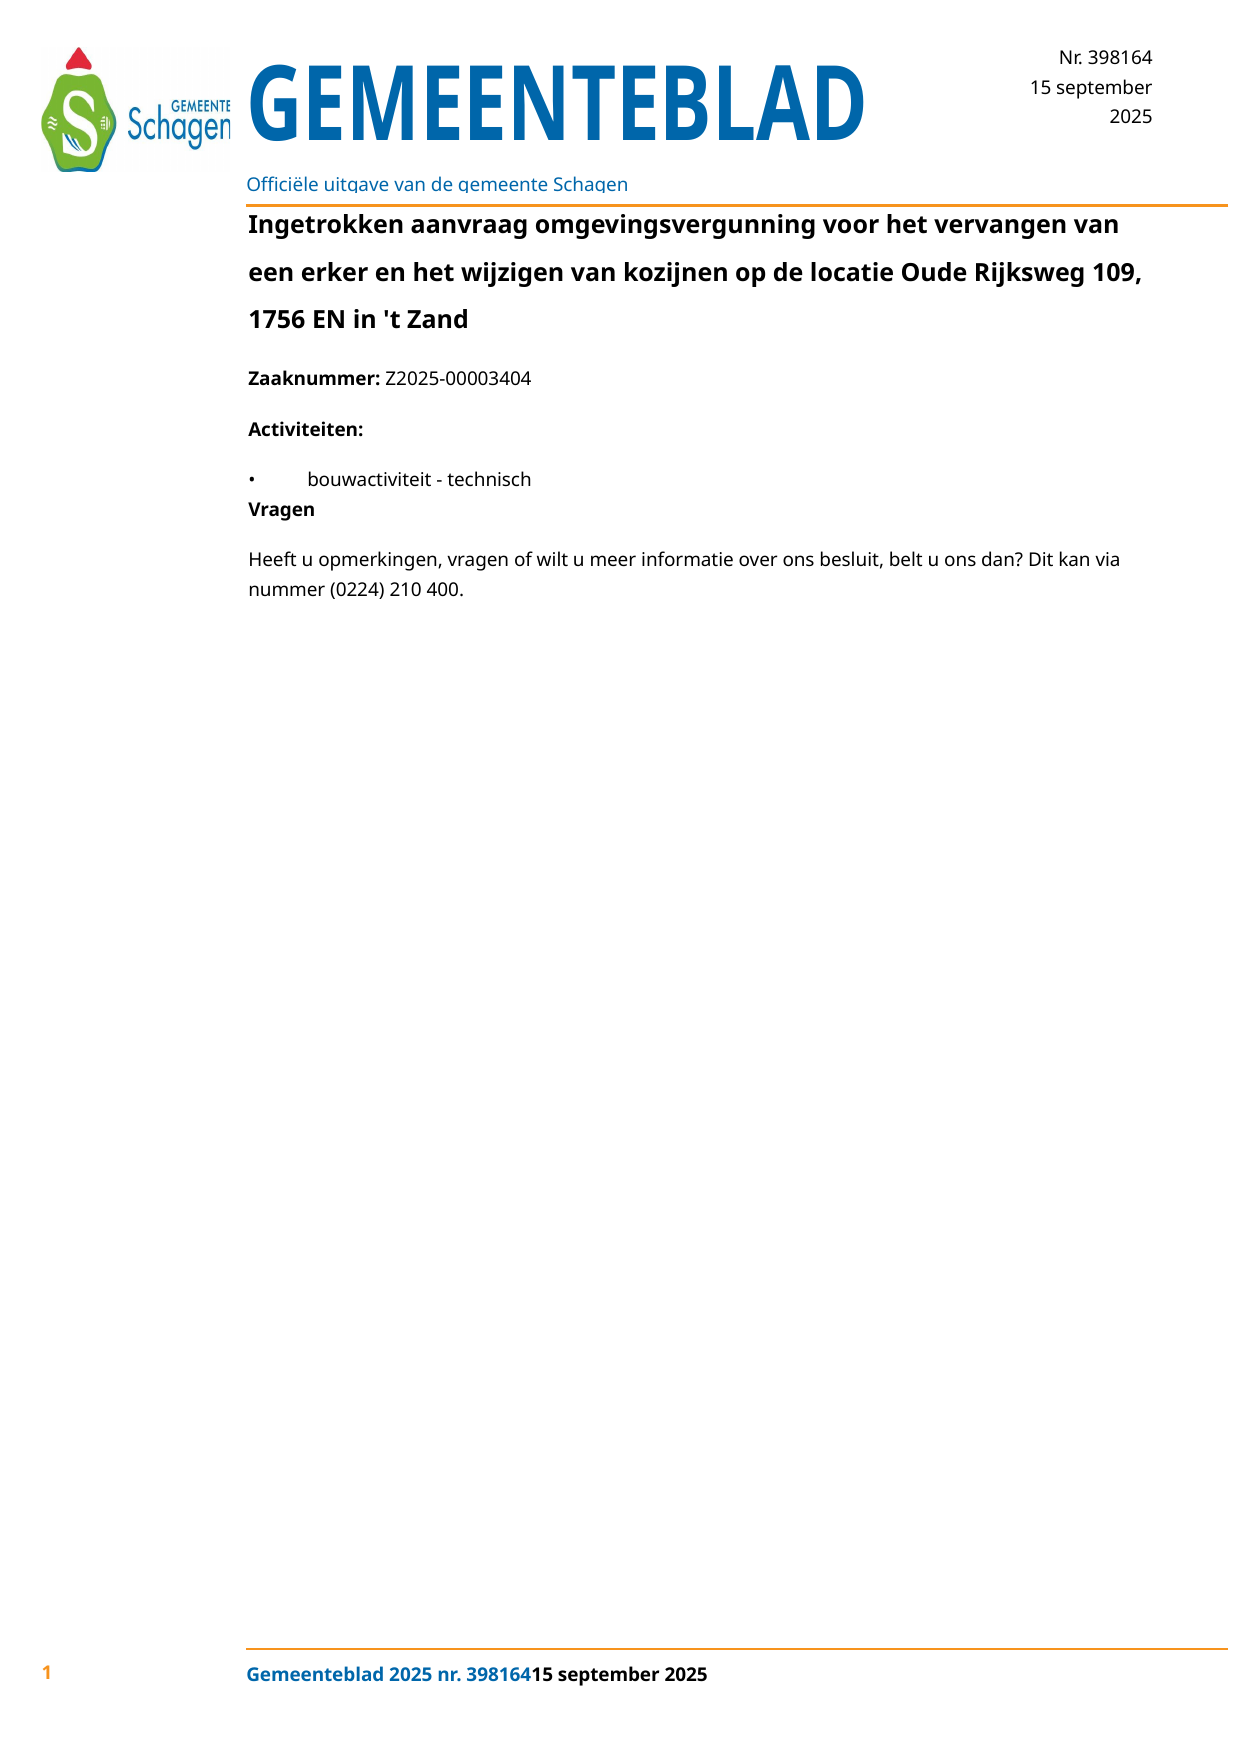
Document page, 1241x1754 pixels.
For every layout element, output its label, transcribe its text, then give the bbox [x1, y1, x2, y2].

text Heeft u opmerkingen, vragen of wilt u meer informatie over ons besluit, belt u ons dan? Dit kan via nummer (0224) 210 400. [248, 546, 1152, 602]
text Activiteiten: [248, 416, 1152, 442]
text Ingetrokken aanvraag omgevingsvergunning voor het vervangen van een erker en het wijzigen van kozijnen op de locatie Oude Rijksweg 109, 1756 EN in 't Zand [248, 207, 1152, 336]
text Zaaknummer: Z2025-00003404 [248, 366, 1152, 391]
list bouwactiviteit - technisch [248, 466, 1152, 492]
picture [41, 47, 231, 172]
text Vragen [248, 496, 1152, 522]
